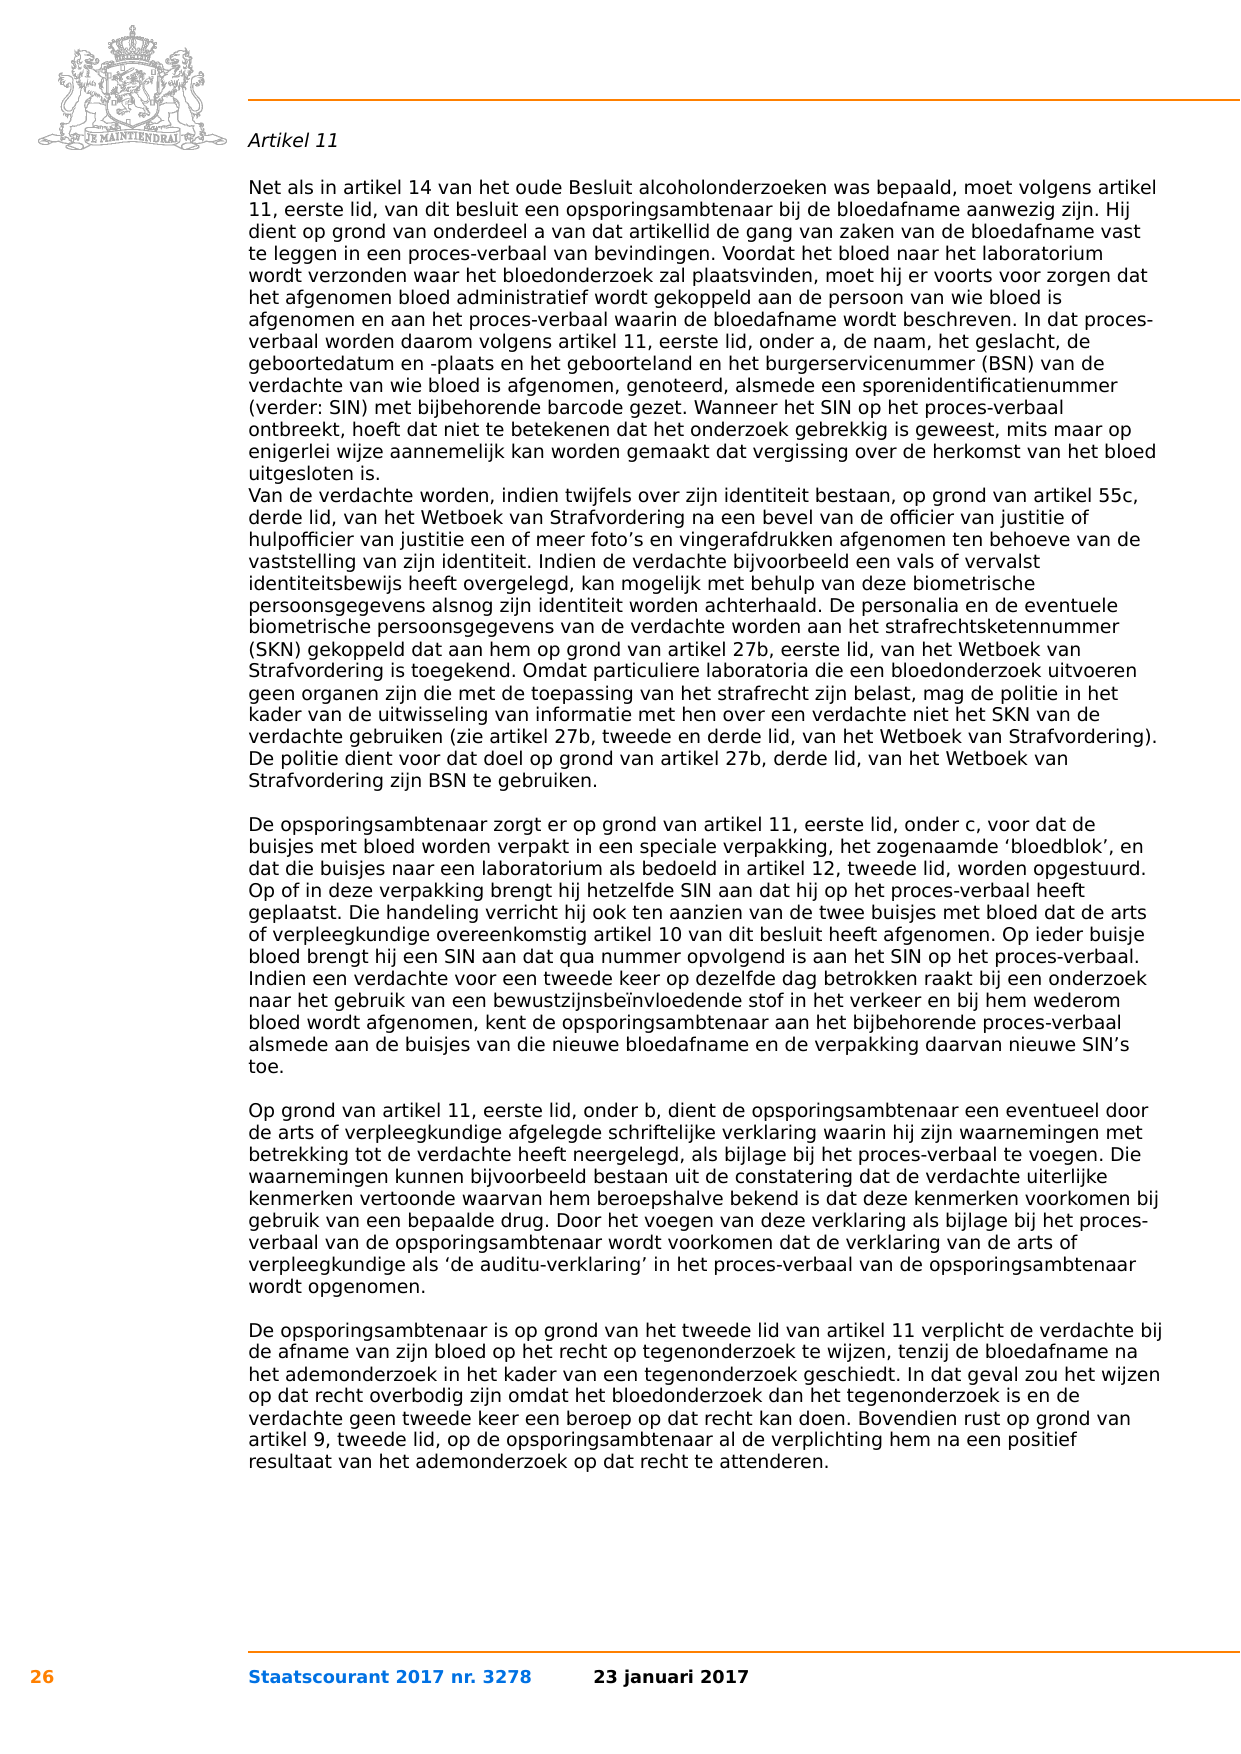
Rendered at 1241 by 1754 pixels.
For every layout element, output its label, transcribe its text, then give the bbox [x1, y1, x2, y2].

text De opsporingsambtenaar zorgt er op grond van artikel 11, eerste lid, onder c, voor dat de buisjes met bloed worden verpakt in een speciale verpakking, het zogenaamde ‘bloedblok’, en dat die buisjes naar een laboratorium als bedoeld in artikel 12, tweede lid, worden opgestuurd. Op of in deze verpakking brengt hij hetzelfde SIN aan dat hij op het proces-verbaal heeft geplaatst. Die handeling verricht hij ook ten aanzien van de twee buisjes met bloed dat de arts of verpleegkundige overeenkomstig artikel 10 van dit besluit heeft afgenomen. Op ieder buisje bloed brengt hij een SIN aan dat qua nummer opvolgend is aan het SIN op het proces-verbaal. [248, 814, 1163, 968]
text De opsporingsambtenaar is op grond van het tweede lid van artikel 11 verplicht de verdachte bij de afname van zijn bloed op het recht op tegenonderzoek te wijzen, tenzij de bloedafname na het ademonderzoek in het kader van een tegenonderzoek geschiedt. In dat geval zou het wijzen op dat recht overbodig zijn omdat het bloedonderzoek dan het tegenonderzoek is en de verdachte geen tweede keer een beroep op dat recht kan doen. Bovendien rust op grond van artikel 9, tweede lid, op de opsporingsambtenaar al de verplichting hem na een positief resultaat van het ademonderzoek op dat recht te attenderen. [248, 1319, 1163, 1473]
picture [38, 25, 227, 150]
text Van de verdachte worden, indien twijfels over zijn identiteit bestaan, op grond van artikel 55c, derde lid, van het Wetboek van Strafvordering na een bevel van de officier van justitie of hulpofficier van justitie een of meer foto’s en vingerafdrukken afgenomen ten behoeve van de vaststelling van zijn identiteit. Indien de verdachte bijvoorbeeld een vals of vervalst identiteitsbewijs heeft overgelegd, kan mogelijk met behulp van deze biometrische persoonsgegevens alsnog zijn identiteit worden achterhaald. De personalia en de eventuele biometrische persoonsgegevens van de verdachte worden aan het strafrechtsketennummer (SKN) gekoppeld dat aan hem op grond van artikel 27b, eerste lid, van het Wetboek van Strafvordering is toegekend. Omdat particuliere laboratoria die een bloedonderzoek uitvoeren geen organen zijn die met de toepassing van het strafrecht zijn belast, mag de politie in het kader van de uitwisseling van informatie met hen over een verdachte niet het SKN van de verdachte gebruiken (zie artikel 27b, tweede en derde lid, van het Wetboek van Strafvordering). De politie dient voor dat doel op grond van artikel 27b, derde lid, van het Wetboek van Strafvordering zijn BSN te gebruiken. [248, 484, 1163, 792]
text Net als in artikel 14 van het oude Besluit alcoholonderzoeken was bepaald, moet volgens artikel 11, eerste lid, van dit besluit een opsporingsambtenaar bij de bloedafname aanwezig zijn. Hij dient op grond van onderdeel a van dat artikellid de gang van zaken van de bloedafname vast te leggen in een proces-verbaal van bevindingen. Voordat het bloed naar het laboratorium wordt verzonden waar het bloedonderzoek zal plaatsvinden, moet hij er voorts voor zorgen dat het afgenomen bloed administratief wordt gekoppeld aan de persoon van wie bloed is afgenomen en aan het proces-verbaal waarin de bloedafname wordt beschreven. In dat proces-verbaal worden daarom volgens artikel 11, eerste lid, onder a, de naam, het geslacht, de geboortedatum en -plaats en het geboorteland en het burgerservicenummer (BSN) van de verdachte van wie bloed is afgenomen, genoteerd, alsmede een sporenidentificatienummer (verder: SIN) met bijbehorende barcode gezet. Wanneer het SIN op het proces-verbaal ontbreekt, hoeft dat niet te betekenen dat het onderzoek gebrekkig is geweest, mits maar op enigerlei wijze aannemelijk kan worden gemaakt dat vergissing over de herkomst van het bloed uitgesloten is. [248, 177, 1163, 484]
subtitle Artikel 11 [248, 130, 1163, 152]
text Indien een verdachte voor een tweede keer op dezelfde dag betrokken raakt bij een onderzoek naar het gebruik van een bewustzijnsbeïnvloedende stof in het verkeer en bij hem wederom bloed wordt afgenomen, kent de opsporingsambtenaar aan het bijbehorende proces-verbaal alsmede aan de buisjes van die nieuwe bloedafname en de verpakking daarvan nieuwe SIN’s toe. [248, 968, 1163, 1078]
text Op grond van artikel 11, eerste lid, onder b, dient de opsporingsambtenaar een eventueel door de arts of verpleegkundige afgelegde schriftelijke verklaring waarin hij zijn waarnemingen met betrekking tot de verdachte heeft neergelegd, als bijlage bij het proces-verbaal te voegen. Die waarnemingen kunnen bijvoorbeeld bestaan uit de constatering dat de verdachte uiterlijke kenmerken vertoonde waarvan hem beroepshalve bekend is dat deze kenmerken voorkomen bij gebruik van een bepaalde drug. Door het voegen van deze verklaring als bijlage bij het proces-verbaal van de opsporingsambtenaar wordt voorkomen dat de verklaring van de arts of verpleegkundige als ‘de auditu-verklaring’ in het proces-verbaal van de opsporingsambtenaar wordt opgenomen. [248, 1100, 1163, 1298]
